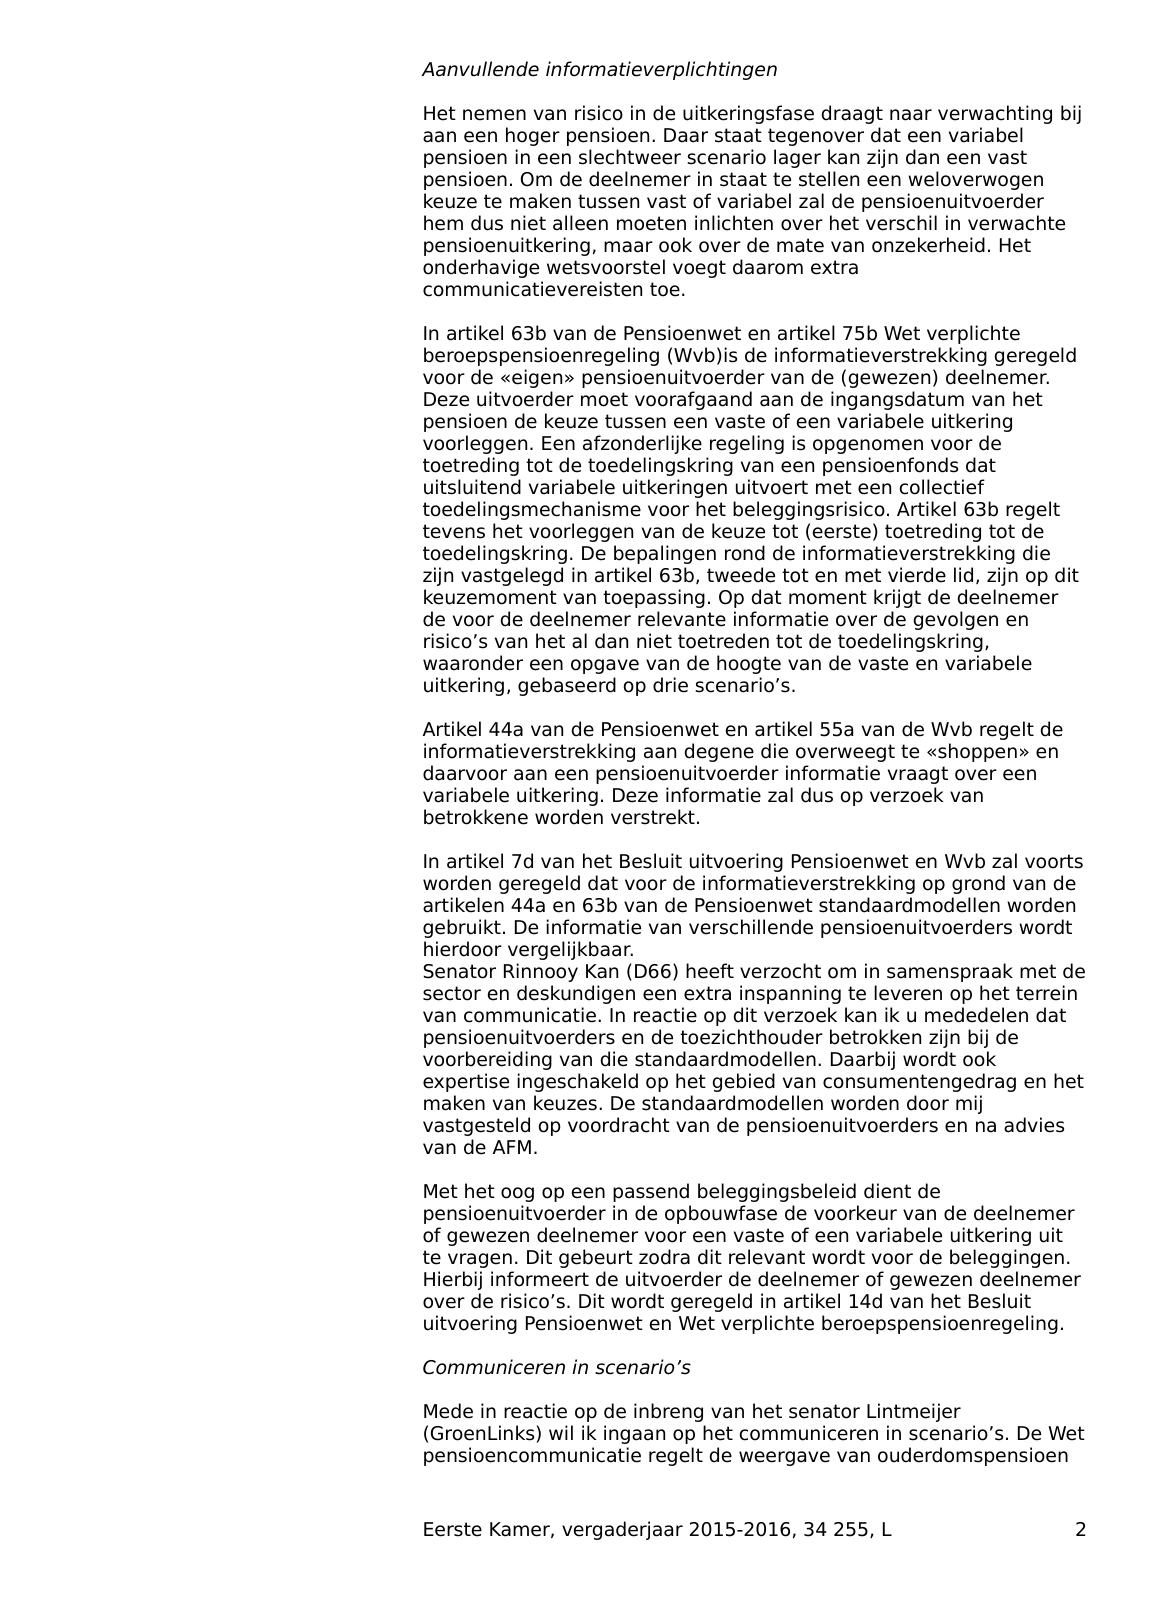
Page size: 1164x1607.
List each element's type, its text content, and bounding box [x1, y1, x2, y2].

text Artikel 44a van de Pensioenwet en artikel 55a van de Wvb regelt de informatieverstrekking aan degene die overweegt te «shoppen» en daarvoor aan een pensioenuitvoerder informatie vraagt over een variabele uitkering. Deze informatie zal dus op verzoek van betrokkene worden verstrekt. [422, 719, 1087, 829]
subtitle Communiceren in scenario’s [422, 1357, 1087, 1379]
text Met het oog op een passend beleggingsbeleid dient de pensioenuitvoerder in de opbouwfase de voorkeur van de deelnemer of gewezen deelnemer voor een vaste of een variabele uitkering uit te vragen. Dit gebeurt zodra dit relevant wordt voor de beleggingen. Hierbij informeert de uitvoerder de deelnemer of gewezen deelnemer over de risico’s. Dit wordt geregeld in artikel 14d van het Besluit uitvoering Pensioenwet en Wet verplichte beroepspensioenregeling. [422, 1181, 1087, 1335]
text In artikel 63b van de Pensioenwet en artikel 75b Wet verplichte beroepspensioenregeling (Wvb)is de informatieverstrekking geregeld voor de «eigen» pensioenuitvoerder van de (gewezen) deelnemer. Deze uitvoerder moet voorafgaand aan de ingangsdatum van het pensioen de keuze tussen een vaste of een variabele uitkering voorleggen. Een afzonderlijke regeling is opgenomen voor de toetreding tot de toedelingskring van een pensioenfonds dat uitsluitend variabele uitkeringen uitvoert met een collectief toedelingsmechanisme voor het beleggingsrisico. Artikel 63b regelt tevens het voorleggen van de keuze tot (eerste) toetreding tot de toedelingskring. De bepalingen rond de informatieverstrekking die zijn vastgelegd in artikel 63b, tweede tot en met vierde lid, zijn op dit keuzemoment van toepassing. Op dat moment krijgt de deelnemer de voor de deelnemer relevante informatie over de gevolgen en risico’s van het al dan niet toetreden tot de toedelingskring, waaronder een opgave van de hoogte van de vaste en variabele uitkering, gebaseerd op drie scenario’s. [422, 323, 1087, 697]
text Het nemen van risico in de uitkeringsfase draagt naar verwachting bij aan een hoger pensioen. Daar staat tegenover dat een variabel pensioen in een slechtweer scenario lager kan zijn dan een vast pensioen. Om de deelnemer in staat te stellen een weloverwogen keuze te maken tussen vast of variabel zal de pensioenuitvoerder hem dus niet alleen moeten inlichten over het verschil in verwachte pensioenuitkering, maar ook over de mate van onzekerheid. Het onderhavige wetsvoorstel voegt daarom extra communicatievereisten toe. [422, 103, 1087, 301]
text In artikel 7d van het Besluit uitvoering Pensioenwet en Wvb zal voorts worden geregeld dat voor de informatieverstrekking op grond van de artikelen 44a en 63b van de Pensioenwet standaardmodellen worden gebruikt. De informatie van verschillende pensioenuitvoerders wordt hierdoor vergelijkbaar. [422, 851, 1087, 961]
text Mede in reactie op de inbreng van het senator Lintmeijer (GroenLinks) wil ik ingaan op het communiceren in scenario’s. De Wet pensioencommunicatie regelt de weergave van ouderdomspensioen [422, 1401, 1087, 1467]
text Senator Rinnooy Kan (D66) heeft verzocht om in samenspraak met de sector en deskundigen een extra inspanning te leveren op het terrein van communicatie. In reactie op dit verzoek kan ik u mededelen dat pensioenuitvoerders en de toezichthouder betrokken zijn bij de voorbereiding van die standaardmodellen. Daarbij wordt ook expertise ingeschakeld op het gebied van consumentengedrag en het maken van keuzes. De standaardmodellen worden door mij vastgesteld op voordracht van de pensioenuitvoerders en na advies van de AFM. [422, 961, 1087, 1159]
subtitle Aanvullende informatieverplichtingen [422, 59, 1087, 81]
